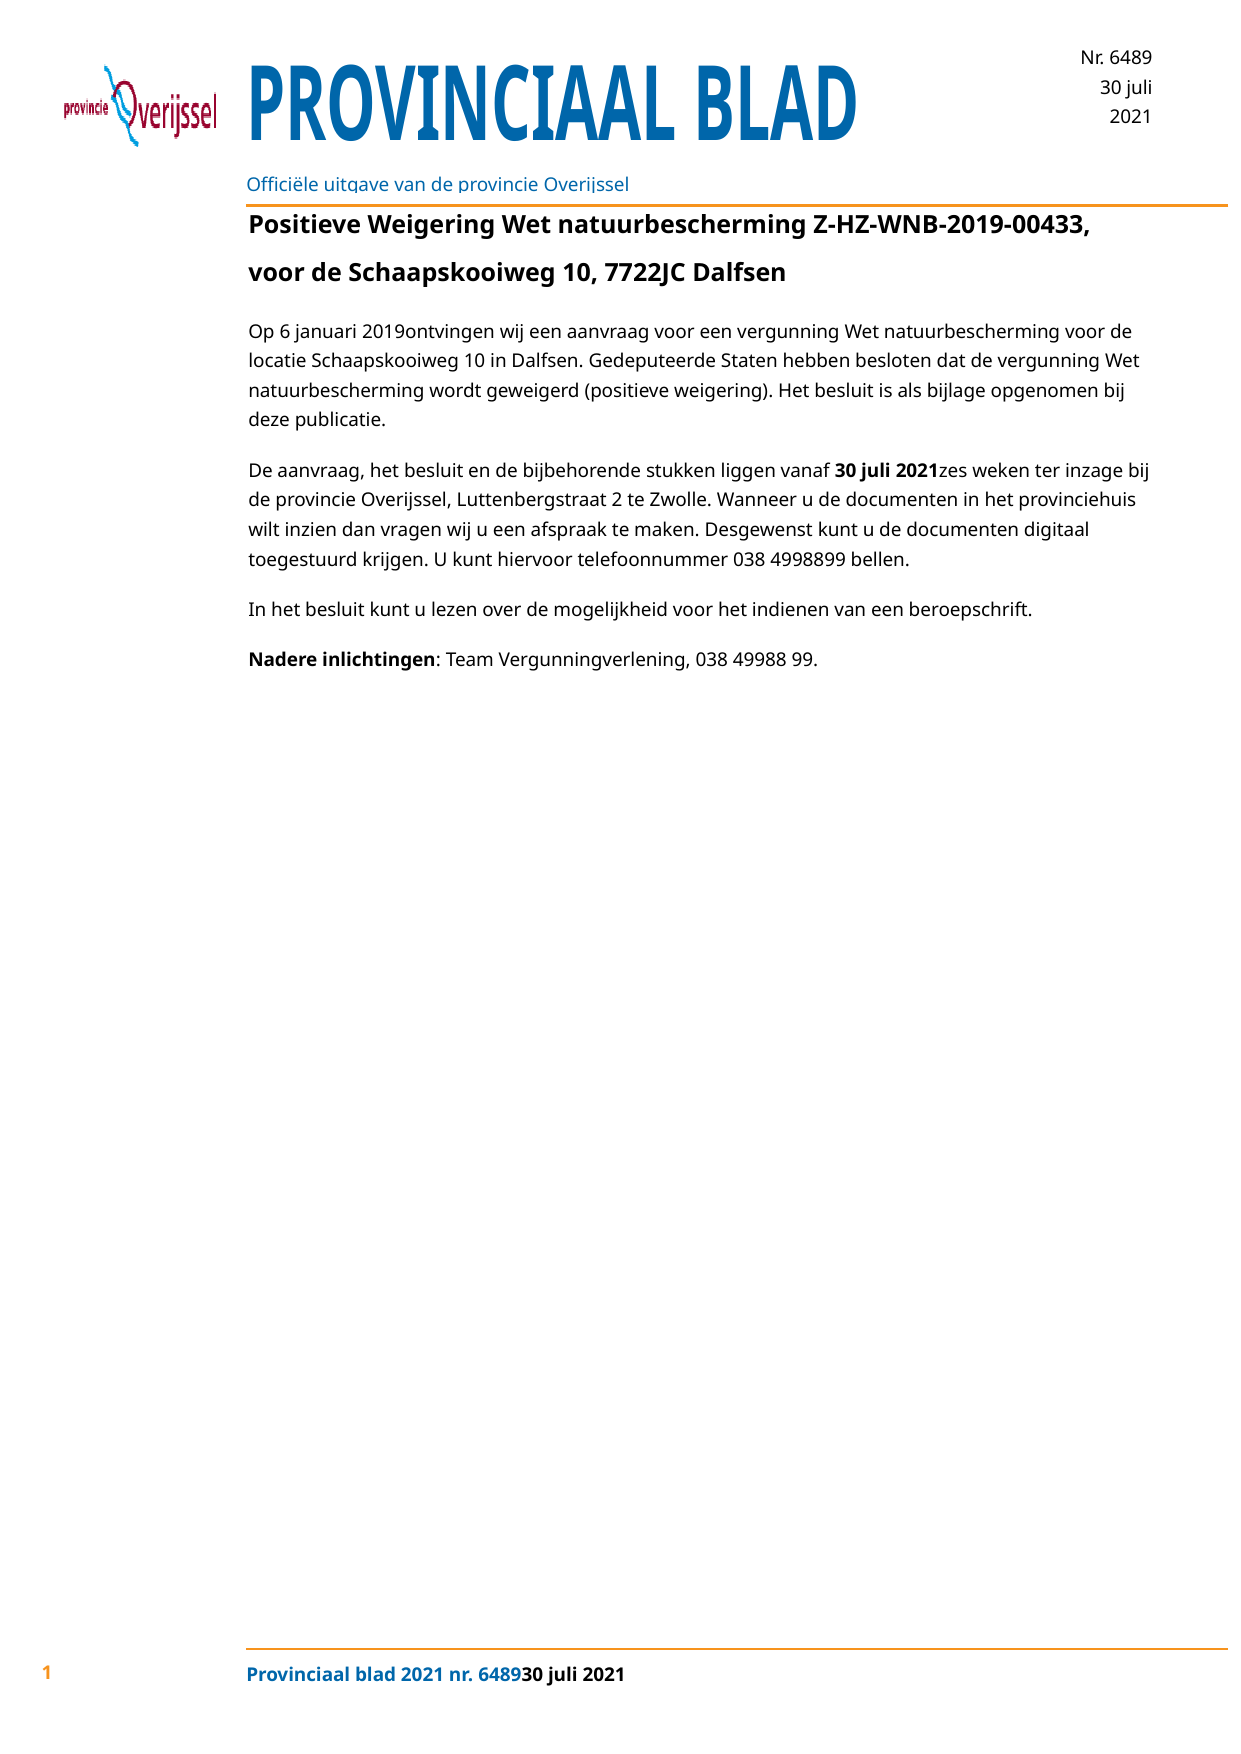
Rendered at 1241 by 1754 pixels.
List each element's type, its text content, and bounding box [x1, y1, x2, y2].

text Op 6 januari 2019ontvingen wij een aanvraag voor een vergunning Wet natuurbescherming voor de locatie Schaapskooiweg 10 in Dalfsen. Gedeputeerde Staten hebben besloten dat de vergunning Wet natuurbescherming wordt geweigerd (positieve weigering). Het besluit is als bijlage opgenomen bij deze publicatie. [248, 318, 1152, 432]
text De aanvraag, het besluit en de bijbehorende stukken liggen vanaf 30 juli 2021zes weken ter inzage bij de provincie Overijssel, Luttenbergstraat 2 te Zwolle. Wanneer u de documenten in het provinciehuis wilt inzien dan vragen wij u een afspraak te maken. Desgewenst kunt u de documenten digitaal toegestuurd krijgen. U kunt hiervoor telefoonnummer 038 4998899 bellen. [248, 457, 1152, 572]
text Nadere inlichtingen: Team Vergunningverlening, 038 49988 99. [248, 647, 1152, 672]
picture [41, 47, 231, 172]
text In het besluit kunt u lezen over de mogelijkheid voor het indienen van een beroepschrift. [248, 596, 1152, 622]
text Positieve Weigering Wet natuurbescherming Z-HZ-WNB-2019-00433, voor de Schaapskooiweg 10, 7722JC Dalfsen [248, 207, 1152, 288]
